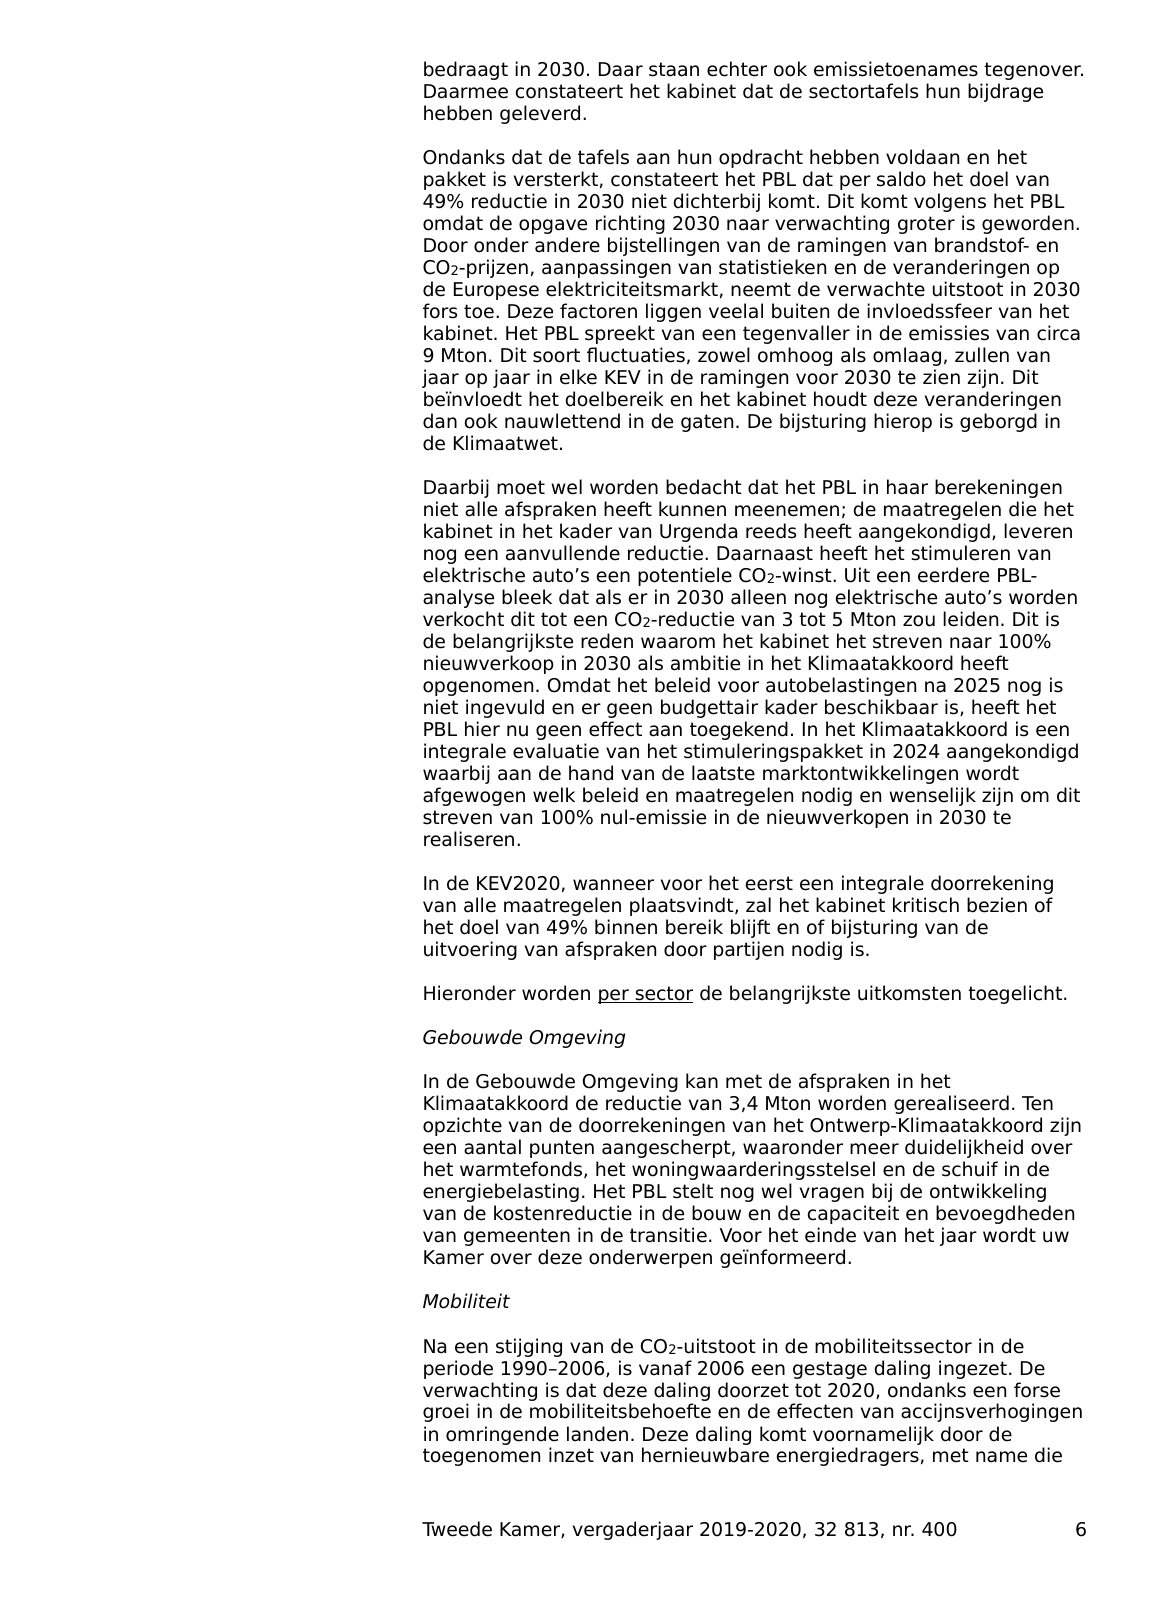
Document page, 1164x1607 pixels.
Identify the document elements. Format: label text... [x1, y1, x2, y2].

text Daarbij moet wel worden bedacht dat het PBL in haar berekeningen niet alle afspraken heeft kunnen meenemen; de maatregelen die het kabinet in het kader van Urgenda reeds heeft aangekondigd, leveren nog een aanvullende reductie. Daarnaast heeft het stimuleren van elektrische auto’s een potentiele CO2-winst. Uit een eerdere PBL-analyse bleek dat als er in 2030 alleen nog elektrische auto’s worden verkocht dit tot een CO2-reductie van 3 tot 5 Mton zou leiden. Dit is de belangrijkste reden waarom het kabinet het streven naar 100% nieuwverkoop in 2030 als ambitie in het Klimaatakkoord heeft opgenomen. Omdat het beleid voor autobelastingen na 2025 nog is niet ingevuld en er geen budgettair kader beschikbaar is, heeft het PBL hier nu geen effect aan toegekend. In het Klimaatakkoord is een integrale evaluatie van het stimuleringspakket in 2024 aangekondigd waarbij aan de hand van de laatste marktontwikkelingen wordt afgewogen welk beleid en maatregelen nodig en wenselijk zijn om dit streven van 100% nul-emissie in de nieuwverkopen in 2030 te realiseren. [422, 477, 1087, 851]
text Ondanks dat de tafels aan hun opdracht hebben voldaan en het pakket is versterkt, constateert het PBL dat per saldo het doel van 49% reductie in 2030 niet dichterbij komt. Dit komt volgens het PBL omdat de opgave richting 2030 naar verwachting groter is geworden. Door onder andere bijstellingen van de ramingen van brandstof- en CO2-prijzen, aanpassingen van statistieken en de veranderingen op de Europese elektriciteitsmarkt, neemt de verwachte uitstoot in 2030 fors toe. Deze factoren liggen veelal buiten de invloedssfeer van het kabinet. Het PBL spreekt van een tegenvaller in de emissies van circa 9 Mton. Dit soort fluctuaties, zowel omhoog als omlaag, zullen van jaar op jaar in elke KEV in de ramingen voor 2030 te zien zijn. Dit beïnvloedt het doelbereik en het kabinet houdt deze veranderingen dan ook nauwlettend in de gaten. De bijsturing hierop is geborgd in de Klimaatwet. [422, 147, 1087, 455]
subtitle Gebouwde Omgeving [422, 1027, 1087, 1049]
text In de KEV2020, wanneer voor het eerst een integrale doorrekening van alle maatregelen plaatsvindt, zal het kabinet kritisch bezien of het doel van 49% binnen bereik blijft en of bijsturing van de uitvoering van afspraken door partijen nodig is. [422, 873, 1087, 961]
text bedraagt in 2030. Daar staan echter ook emissietoenames tegenover. Daarmee constateert het kabinet dat de sectortafels hun bijdrage hebben geleverd. [422, 59, 1087, 125]
subtitle Mobiliteit [422, 1291, 1087, 1313]
text Na een stijging van de CO2-uitstoot in de mobiliteitssector in de periode 1990–2006, is vanaf 2006 een gestage daling ingezet. De verwachting is dat deze daling doorzet tot 2020, ondanks een forse groei in de mobiliteitsbehoefte en de effecten van accijnsverhogingen in omringende landen. Deze daling komt voornamelijk door de toegenomen inzet van hernieuwbare energiedragers, met name die [422, 1336, 1087, 1467]
text In de Gebouwde Omgeving kan met de afspraken in het Klimaatakkoord de reductie van 3,4 Mton worden gerealiseerd. Ten opzichte van de doorrekeningen van het Ontwerp-Klimaatakkoord zijn een aantal punten aangescherpt, waaronder meer duidelijkheid over het warmtefonds, het woningwaarderingsstelsel en de schuif in de energiebelasting. Het PBL stelt nog wel vragen bij de ontwikkeling van de kostenreductie in de bouw en de capaciteit en bevoegdheden van gemeenten in de transitie. Voor het einde van het jaar wordt uw Kamer over deze onderwerpen geïnformeerd. [422, 1071, 1087, 1269]
text Hieronder worden per sector de belangrijkste uitkomsten toegelicht. [422, 983, 1087, 1005]
